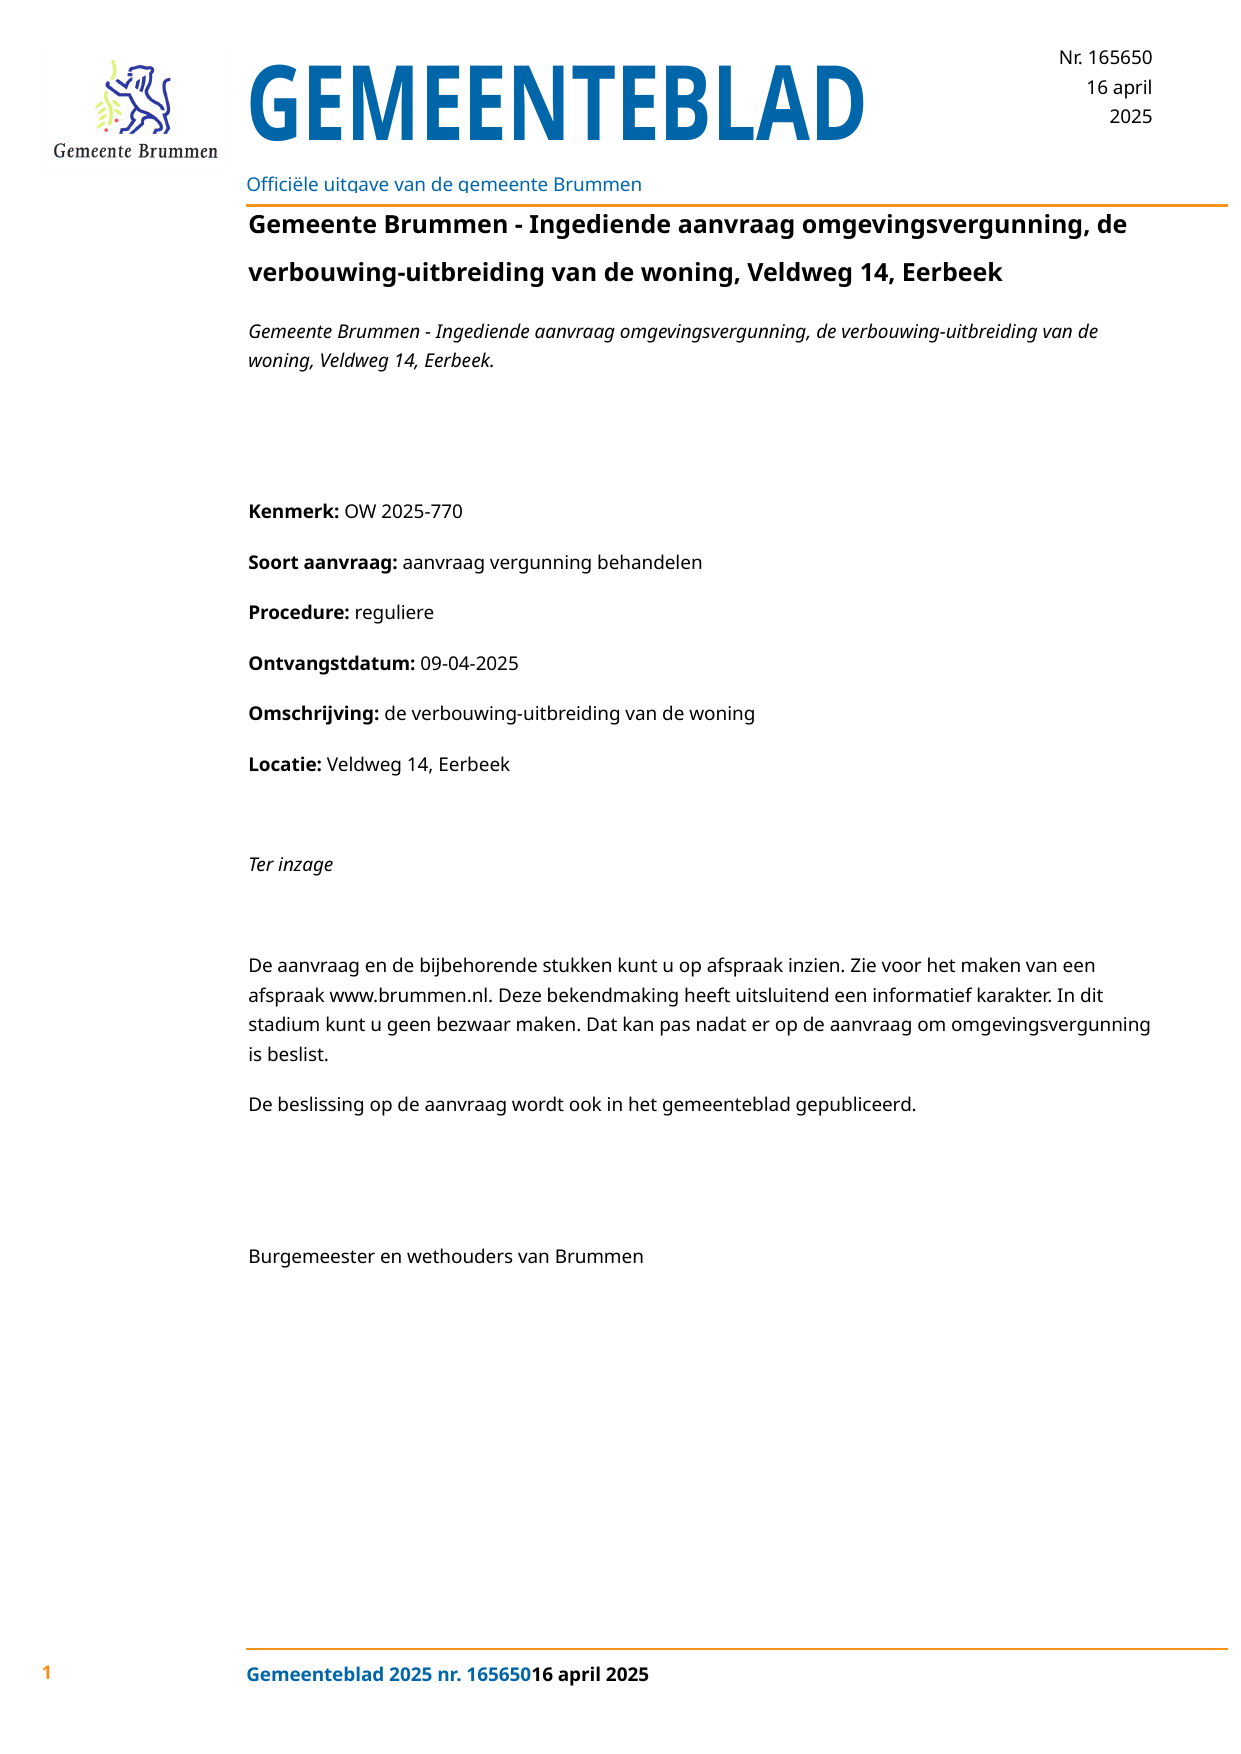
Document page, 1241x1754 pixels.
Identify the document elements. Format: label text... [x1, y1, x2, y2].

text Gemeente Brummen - Ingediende aanvraag omgevingsvergunning, de verbouwing-uitbreiding van de woning, Veldweg 14, Eerbeek. [248, 318, 1152, 373]
text Gemeente Brummen - Ingediende aanvraag omgevingsvergunning, de verbouwing-uitbreiding van de woning, Veldweg 14, Eerbeek [248, 207, 1152, 288]
text De beslissing op de aanvraag wordt ook in het gemeenteblad gepubliceerd. [248, 1092, 1152, 1117]
text Kenmerk: OW 2025-770 [248, 499, 1152, 524]
picture [41, 47, 231, 172]
text De aanvraag en de bijbehorende stukken kunt u op afspraak inzien. Zie voor het maken van een afspraak www.brummen.nl. Deze bekendmaking heeft uitsluitend een informatief karakter. In dit stadium kunt u geen bezwaar maken. Dat kan pas nadat er op de aanvraag om omgevingsvergunning is beslist. [248, 952, 1152, 1067]
text Procedure: reguliere [248, 599, 1152, 625]
text Omschrijving: de verbouwing-uitbreiding van de woning [248, 700, 1152, 726]
text Locatie: Veldweg 14, Eerbeek [248, 751, 1152, 777]
text Ontvangstdatum: 09-04-2025 [248, 650, 1152, 676]
text Burgemeester en wethouders van Brummen [248, 1243, 1152, 1269]
text Soort aanvraag: aanvraag vergunning behandelen [248, 549, 1152, 575]
text Ter inzage [248, 852, 1152, 877]
